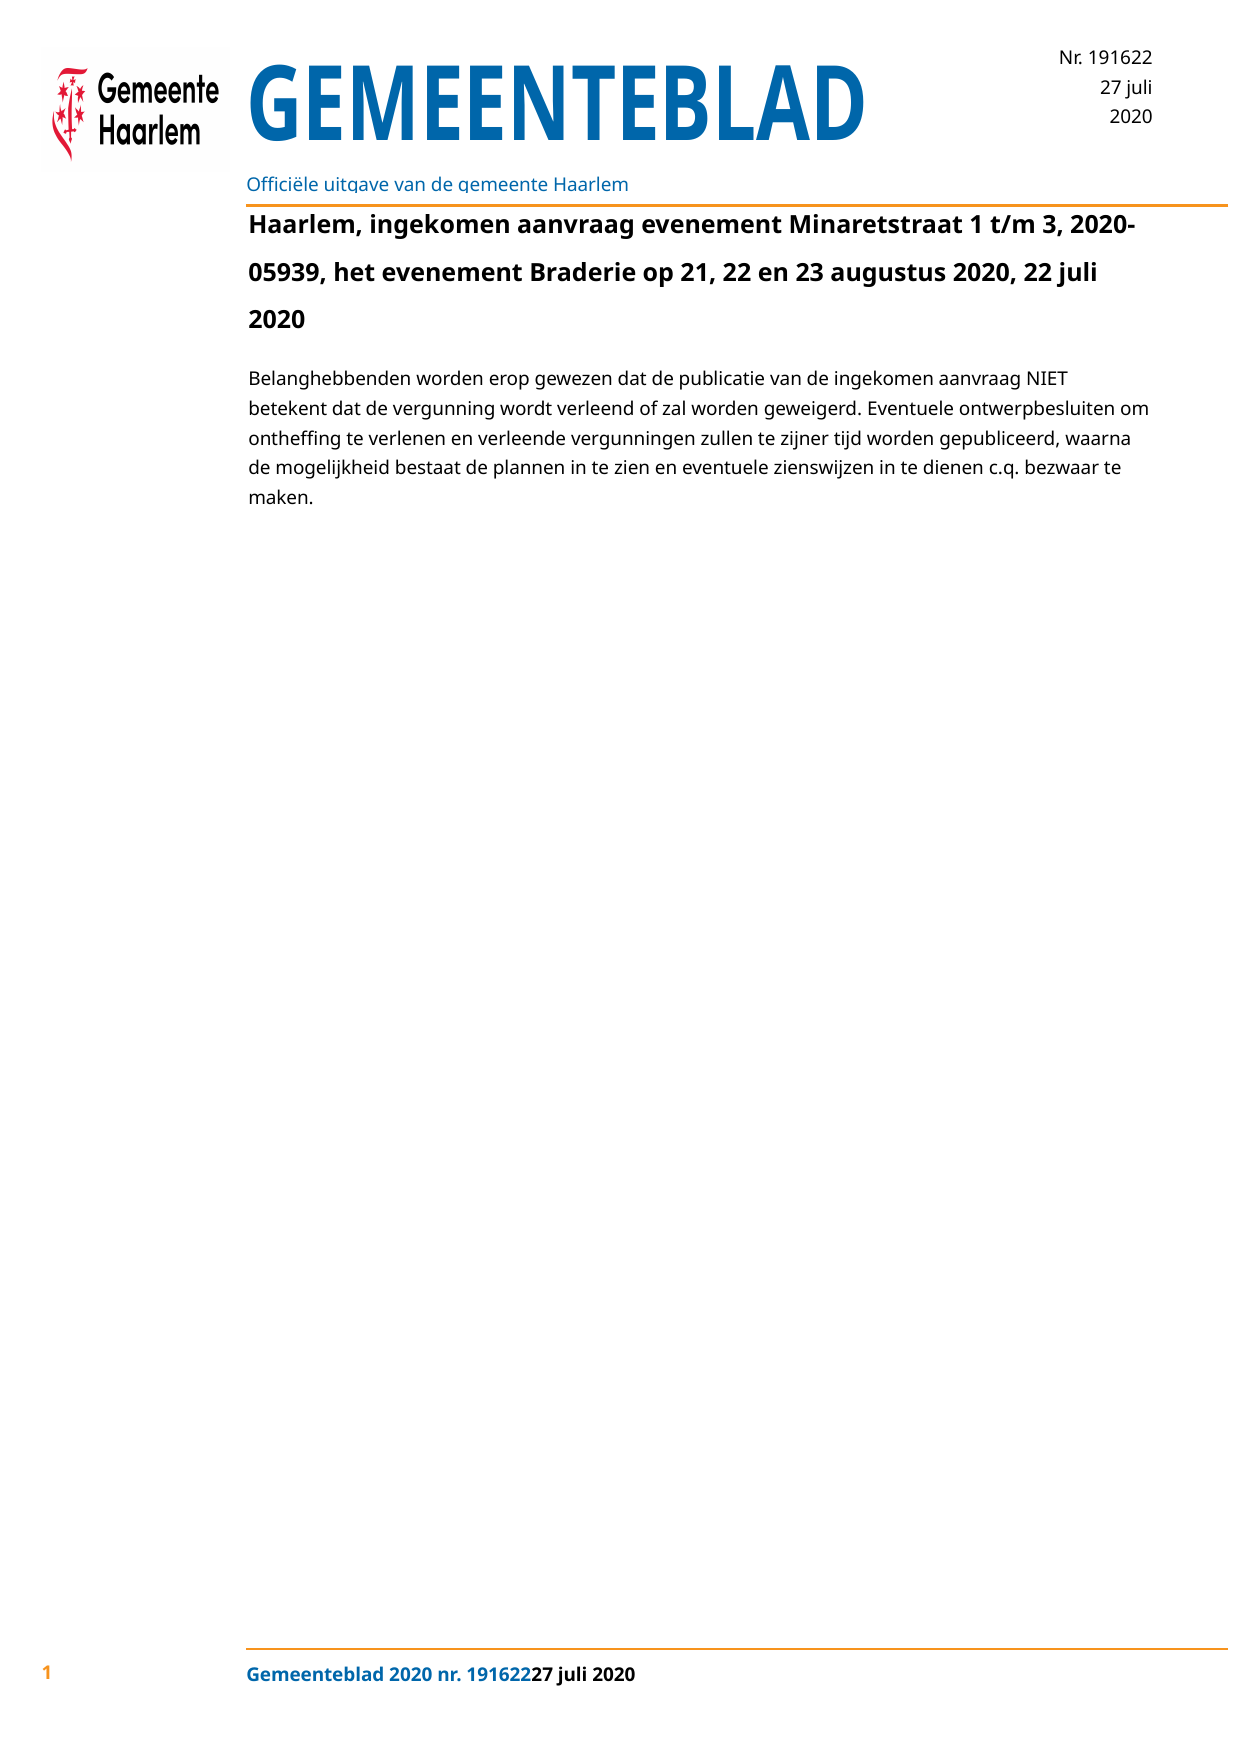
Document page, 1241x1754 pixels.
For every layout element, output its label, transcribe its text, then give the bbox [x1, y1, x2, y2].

text Haarlem, ingekomen aanvraag evenement Minaretstraat 1 t/m 3, 2020-05939, het evenement Braderie op 21, 22 en 23 augustus 2020, 22 juli 2020 [248, 207, 1152, 336]
picture [41, 47, 231, 172]
text Belanghebbenden worden erop gewezen dat de publicatie van de ingekomen aanvraag NIET betekent dat de vergunning wordt verleend of zal worden geweigerd. Eventuele ontwerpbesluiten om ontheffing te verlenen en verleende vergunningen zullen te zijner tijd worden gepubliceerd, waarna de mogelijkheid bestaat de plannen in te zien en eventuele zienswijzen in te dienen c.q. bezwaar te maken. [248, 366, 1152, 509]
